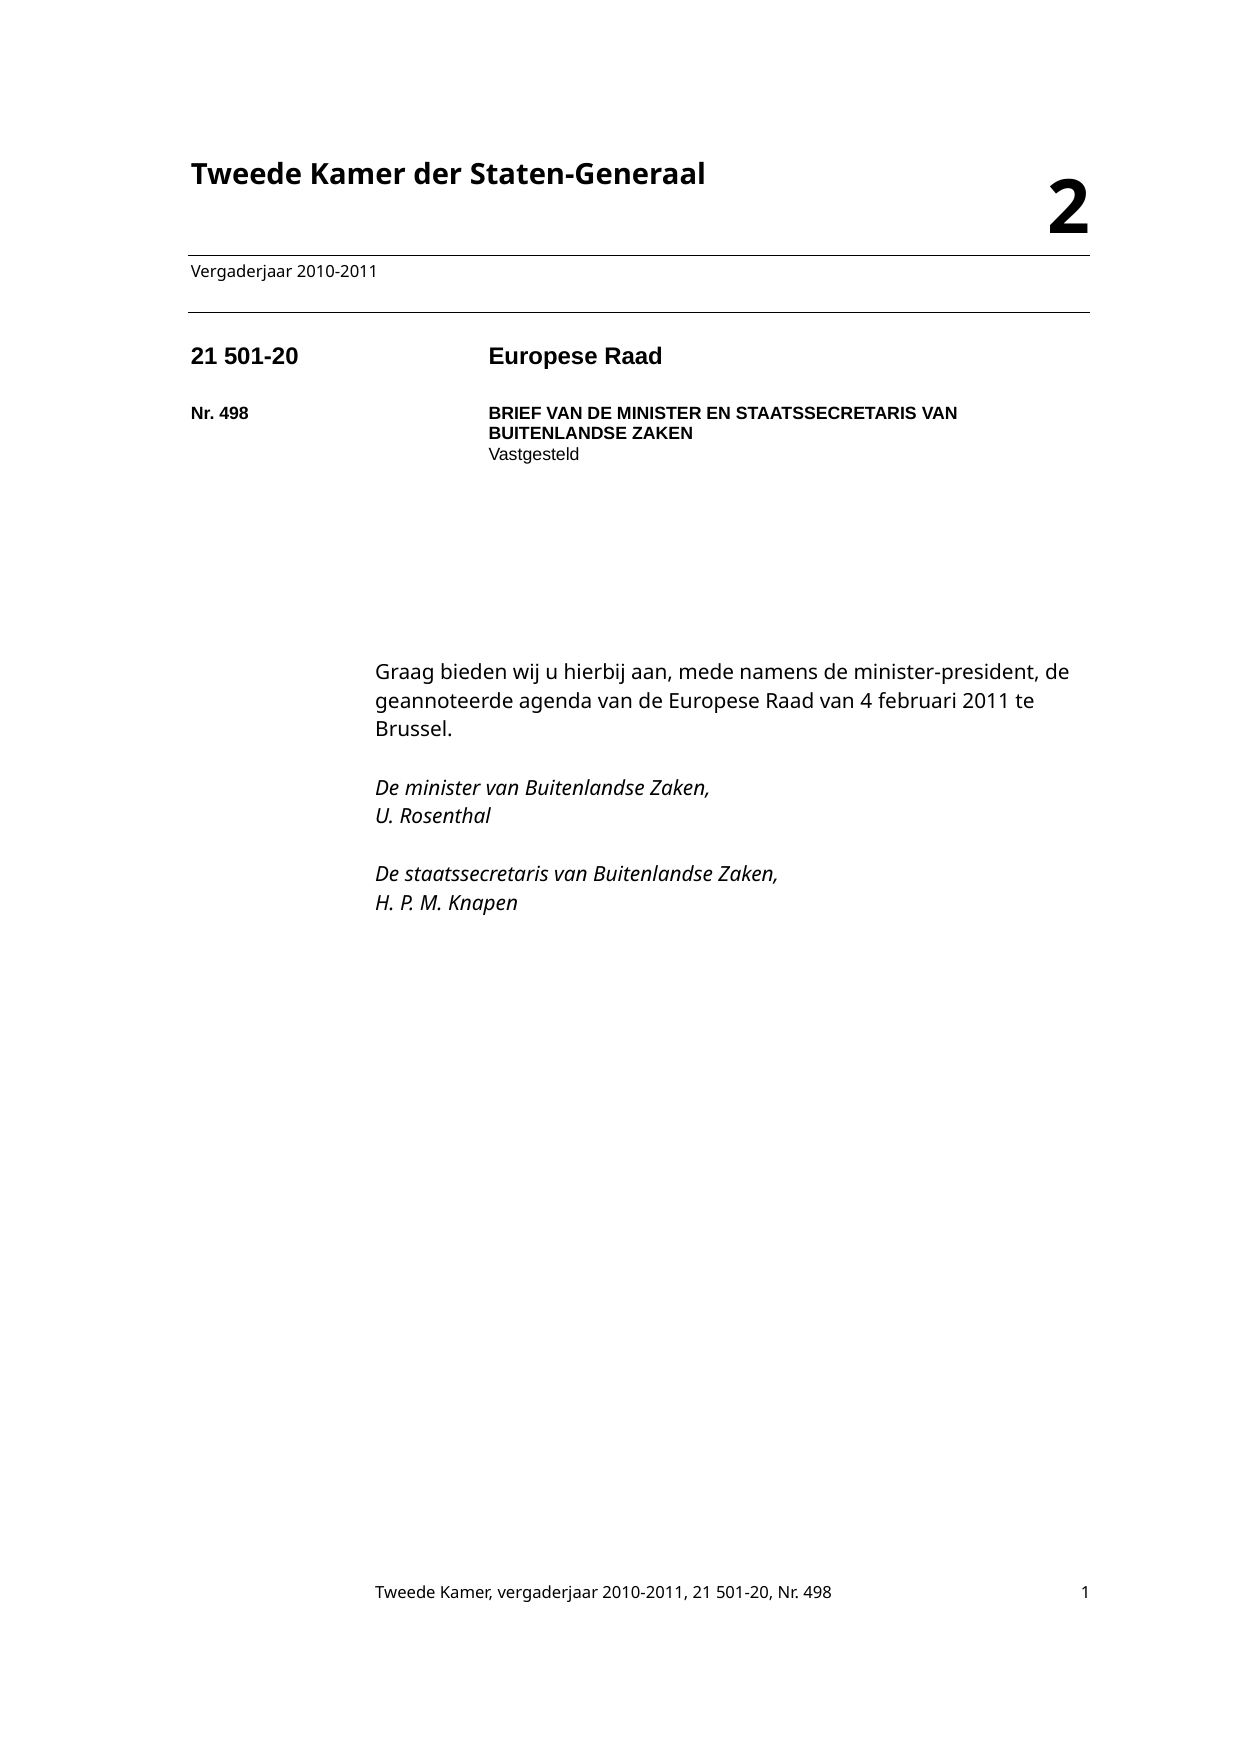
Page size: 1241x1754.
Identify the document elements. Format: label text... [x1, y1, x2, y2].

text H. P. M. Knapen [375, 888, 1090, 916]
table_cell Europese Raad [485, 339, 1090, 399]
table_cell 21 501-20 [188, 339, 485, 399]
table_cell [188, 313, 485, 339]
text De staatssecretaris van Buitenlandse Zaken, [375, 859, 1090, 888]
text U. Rosenthal [375, 801, 1090, 829]
table_cell Nr. 498 [188, 399, 485, 539]
table_cell Vergaderjaar 2010-2011 [188, 256, 485, 312]
table_cell [485, 256, 1090, 312]
table_header Tweede Kamer der Staten-Generaal [188, 150, 909, 255]
table_header 2 [910, 150, 1090, 255]
text Graag bieden wij u hierbij aan, mede namens de minister-president, de geannoteerde agenda van de Europese Raad van 4 februari 2011 te Brussel. [375, 657, 1090, 743]
table_cell [485, 313, 1090, 339]
text De minister van Buitenlandse Zaken, [375, 773, 1090, 801]
table_cell BRIEF VAN DE MINISTER EN STAATSSECRETARIS VAN BUITENLANDSE ZAKEN Vastgesteld [485, 399, 1090, 539]
